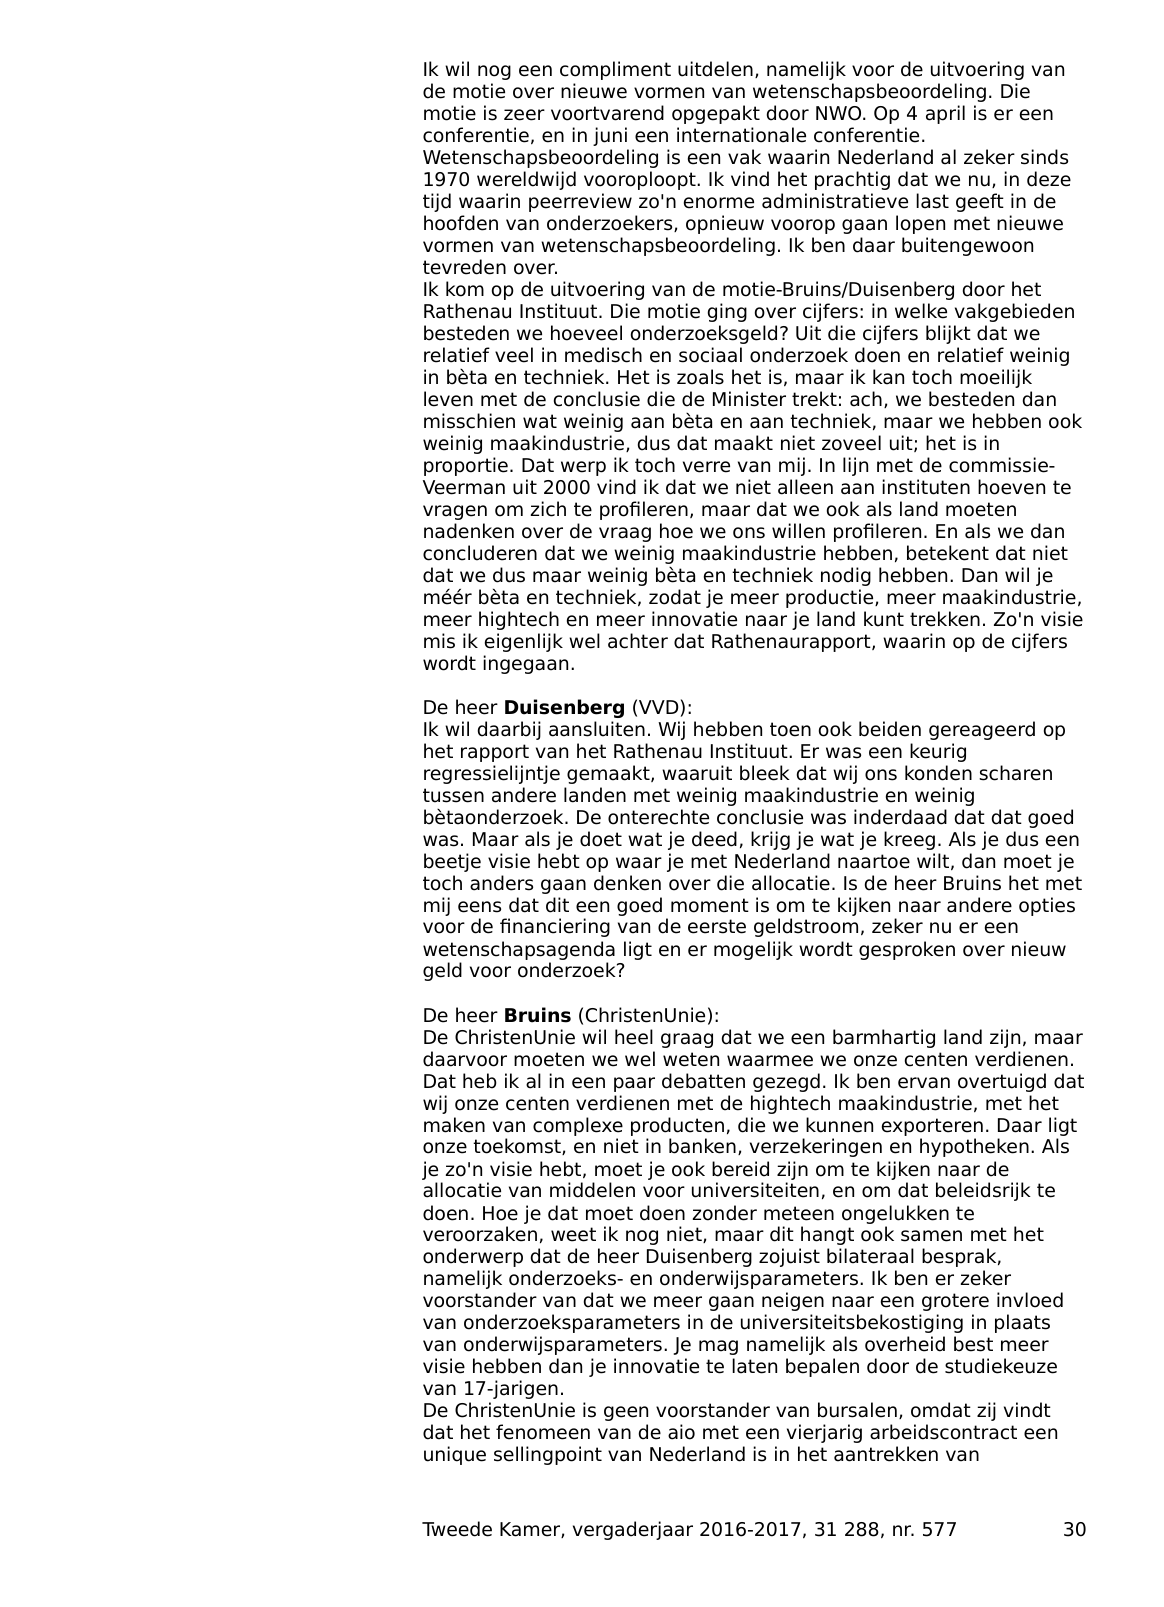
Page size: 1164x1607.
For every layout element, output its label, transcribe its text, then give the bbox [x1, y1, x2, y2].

text De ChristenUnie wil heel graag dat we een barmhartig land zijn, maar daarvoor moeten we wel weten waarmee we onze centen verdienen. Dat heb ik al in een paar debatten gezegd. Ik ben ervan overtuigd dat wij onze centen verdienen met de hightech maakindustrie, met het maken van complexe producten, die we kunnen exporteren. Daar ligt onze toekomst, en niet in banken, verzekeringen en hypotheken. Als je zo'n visie hebt, moet je ook bereid zijn om te kijken naar de allocatie van middelen voor universiteiten, en om dat beleidsrijk te doen. Hoe je dat moet doen zonder meteen ongelukken te veroorzaken, weet ik nog niet, maar dit hangt ook samen met het onderwerp dat de heer Duisenberg zojuist bilateraal besprak, namelijk onderzoeks- en onderwijsparameters. Ik ben er zeker voorstander van dat we meer gaan neigen naar een grotere invloed van onderzoeksparameters in de universiteitsbekostiging in plaats van onderwijsparameters. Je mag namelijk als overheid best meer visie hebben dan je innovatie te laten bepalen door de studiekeuze van 17-jarigen. [422, 1027, 1087, 1400]
text Ik kom op de uitvoering van de motie-Bruins/Duisenberg door het Rathenau Instituut. Die motie ging over cijfers: in welke vakgebieden besteden we hoeveel onderzoeksgeld? Uit die cijfers blijkt dat we relatief veel in medisch en sociaal onderzoek doen en relatief weinig in bèta en techniek. Het is zoals het is, maar ik kan toch moeilijk leven met de conclusie die de Minister trekt: ach, we besteden dan misschien wat weinig aan bèta en aan techniek, maar we hebben ook weinig maakindustrie, dus dat maakt niet zoveel uit; het is in proportie. Dat werp ik toch verre van mij. In lijn met de commissie-Veerman uit 2000 vind ik dat we niet alleen aan instituten hoeven te vragen om zich te profileren, maar dat we ook als land moeten nadenken over de vraag hoe we ons willen profileren. En als we dan concluderen dat we weinig maakindustrie hebben, betekent dat niet dat we dus maar weinig bèta en techniek nodig hebben. Dan wil je méér bèta en techniek, zodat je meer productie, meer maakindustrie, meer hightech en meer innovatie naar je land kunt trekken. Zo'n visie mis ik eigenlijk wel achter dat Rathenaurapport, waarin op de cijfers wordt ingegaan. [422, 279, 1087, 674]
text De heer Bruins (ChristenUnie): [422, 1004, 1087, 1027]
text Ik wil daarbij aansluiten. Wij hebben toen ook beiden gereageerd op het rapport van het Rathenau Instituut. Er was een keurig regressielijntje gemaakt, waaruit bleek dat wij ons konden scharen tussen andere landen met weinig maakindustrie en weinig bètaonderzoek. De onterechte conclusie was inderdaad dat dat goed was. Maar als je doet wat je deed, krijg je wat je kreeg. Als je dus een beetje visie hebt op waar je met Nederland naartoe wilt, dan moet je toch anders gaan denken over die allocatie. Is de heer Bruins het met mij eens dat dit een goed moment is om te kijken naar andere opties voor de financiering van de eerste geldstroom, zeker nu er een wetenschapsagenda ligt en er mogelijk wordt gesproken over nieuw geld voor onderzoek? [422, 719, 1087, 982]
text De ChristenUnie is geen voorstander van bursalen, omdat zij vindt dat het fenomeen van de aio met een vierjarig arbeidscontract een unique sellingpoint van Nederland is in het aantrekken van [422, 1400, 1087, 1466]
text Ik wil nog een compliment uitdelen, namelijk voor de uitvoering van de motie over nieuwe vormen van wetenschapsbeoordeling. Die motie is zeer voortvarend opgepakt door NWO. Op 4 april is er een conferentie, en in juni een internationale conferentie. Wetenschapsbeoordeling is een vak waarin Nederland al zeker sinds 1970 wereldwijd vooroploopt. Ik vind het prachtig dat we nu, in deze tijd waarin peerreview zo'n enorme administratieve last geeft in de hoofden van onderzoekers, opnieuw voorop gaan lopen met nieuwe vormen van wetenschapsbeoordeling. Ik ben daar buitengewoon tevreden over. [422, 59, 1087, 279]
text De heer Duisenberg (VVD): [422, 697, 1087, 719]
